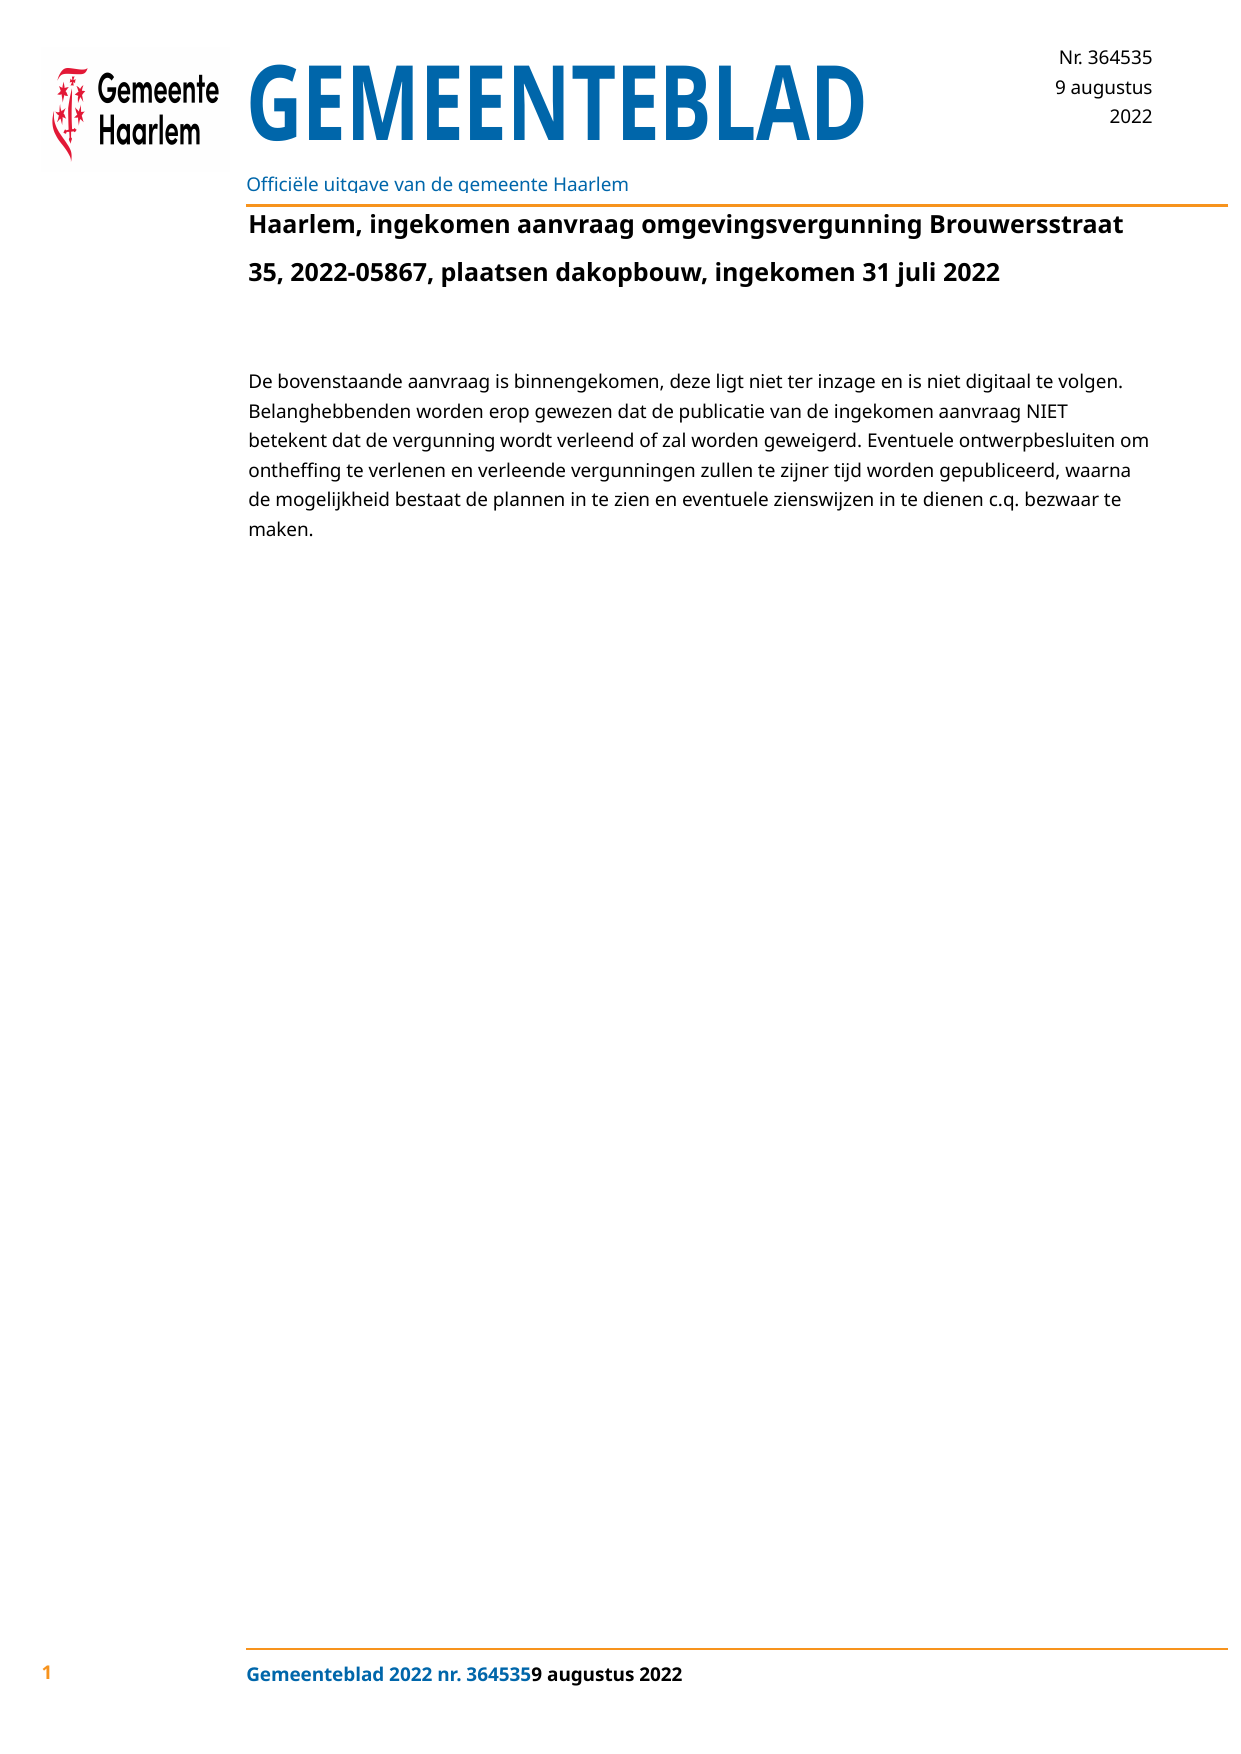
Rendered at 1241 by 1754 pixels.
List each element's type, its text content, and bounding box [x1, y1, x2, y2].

text De bovenstaande aanvraag is binnengekomen, deze ligt niet ter inzage en is niet digitaal te volgen. Belanghebbenden worden erop gewezen dat de publicatie van de ingekomen aanvraag NIET betekent dat de vergunning wordt verleend of zal worden geweigerd. Eventuele ontwerpbesluiten om ontheffing te verlenen en verleende vergunningen zullen te zijner tijd worden gepubliceerd, waarna de mogelijkheid bestaat de plannen in te zien en eventuele zienswijzen in te dienen c.q. bezwaar te maken. [248, 368, 1152, 542]
picture [41, 47, 231, 172]
text Haarlem, ingekomen aanvraag omgevingsvergunning Brouwersstraat 35, 2022-05867, plaatsen dakopbouw, ingekomen 31 juli 2022 [248, 207, 1152, 288]
